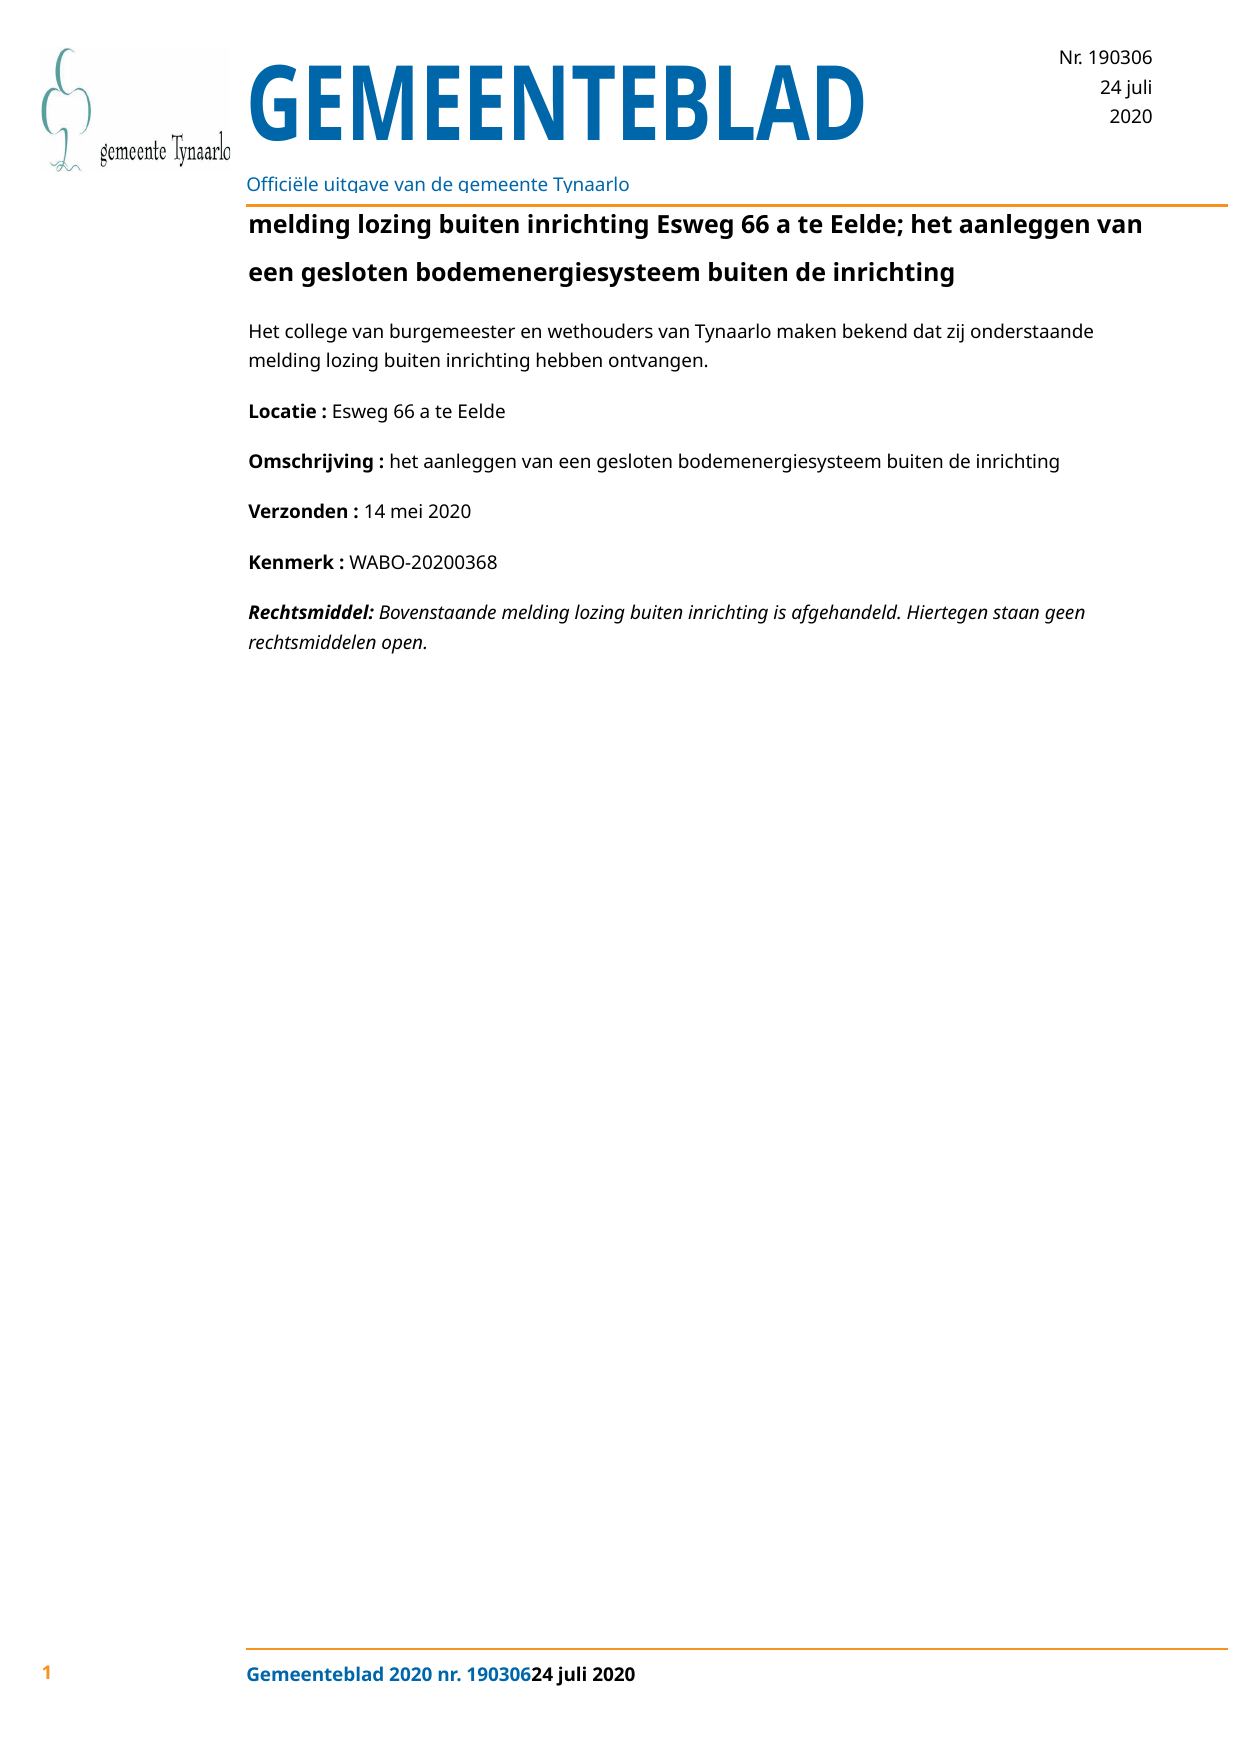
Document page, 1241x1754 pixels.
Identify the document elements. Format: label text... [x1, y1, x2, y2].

text melding lozing buiten inrichting Esweg 66 a te Eelde; het aanleggen van een gesloten bodemenergiesysteem buiten de inrichting [248, 207, 1152, 288]
text Locatie : Esweg 66 a te Eelde [248, 398, 1152, 424]
text Kenmerk : WABO-20200368 [248, 549, 1152, 575]
text Omschrijving : het aanleggen van een gesloten bodemenergiesysteem buiten de inrichting [248, 448, 1152, 474]
picture [41, 47, 231, 172]
text Verzonden : 14 mei 2020 [248, 499, 1152, 524]
text Het college van burgemeester en wethouders van Tynaarlo maken bekend dat zij onderstaande melding lozing buiten inrichting hebben ontvangen. [248, 318, 1152, 373]
text Rechtsmiddel: Bovenstaande melding lozing buiten inrichting is afgehandeld. Hiertegen staan geen rechtsmiddelen open. [248, 599, 1152, 655]
